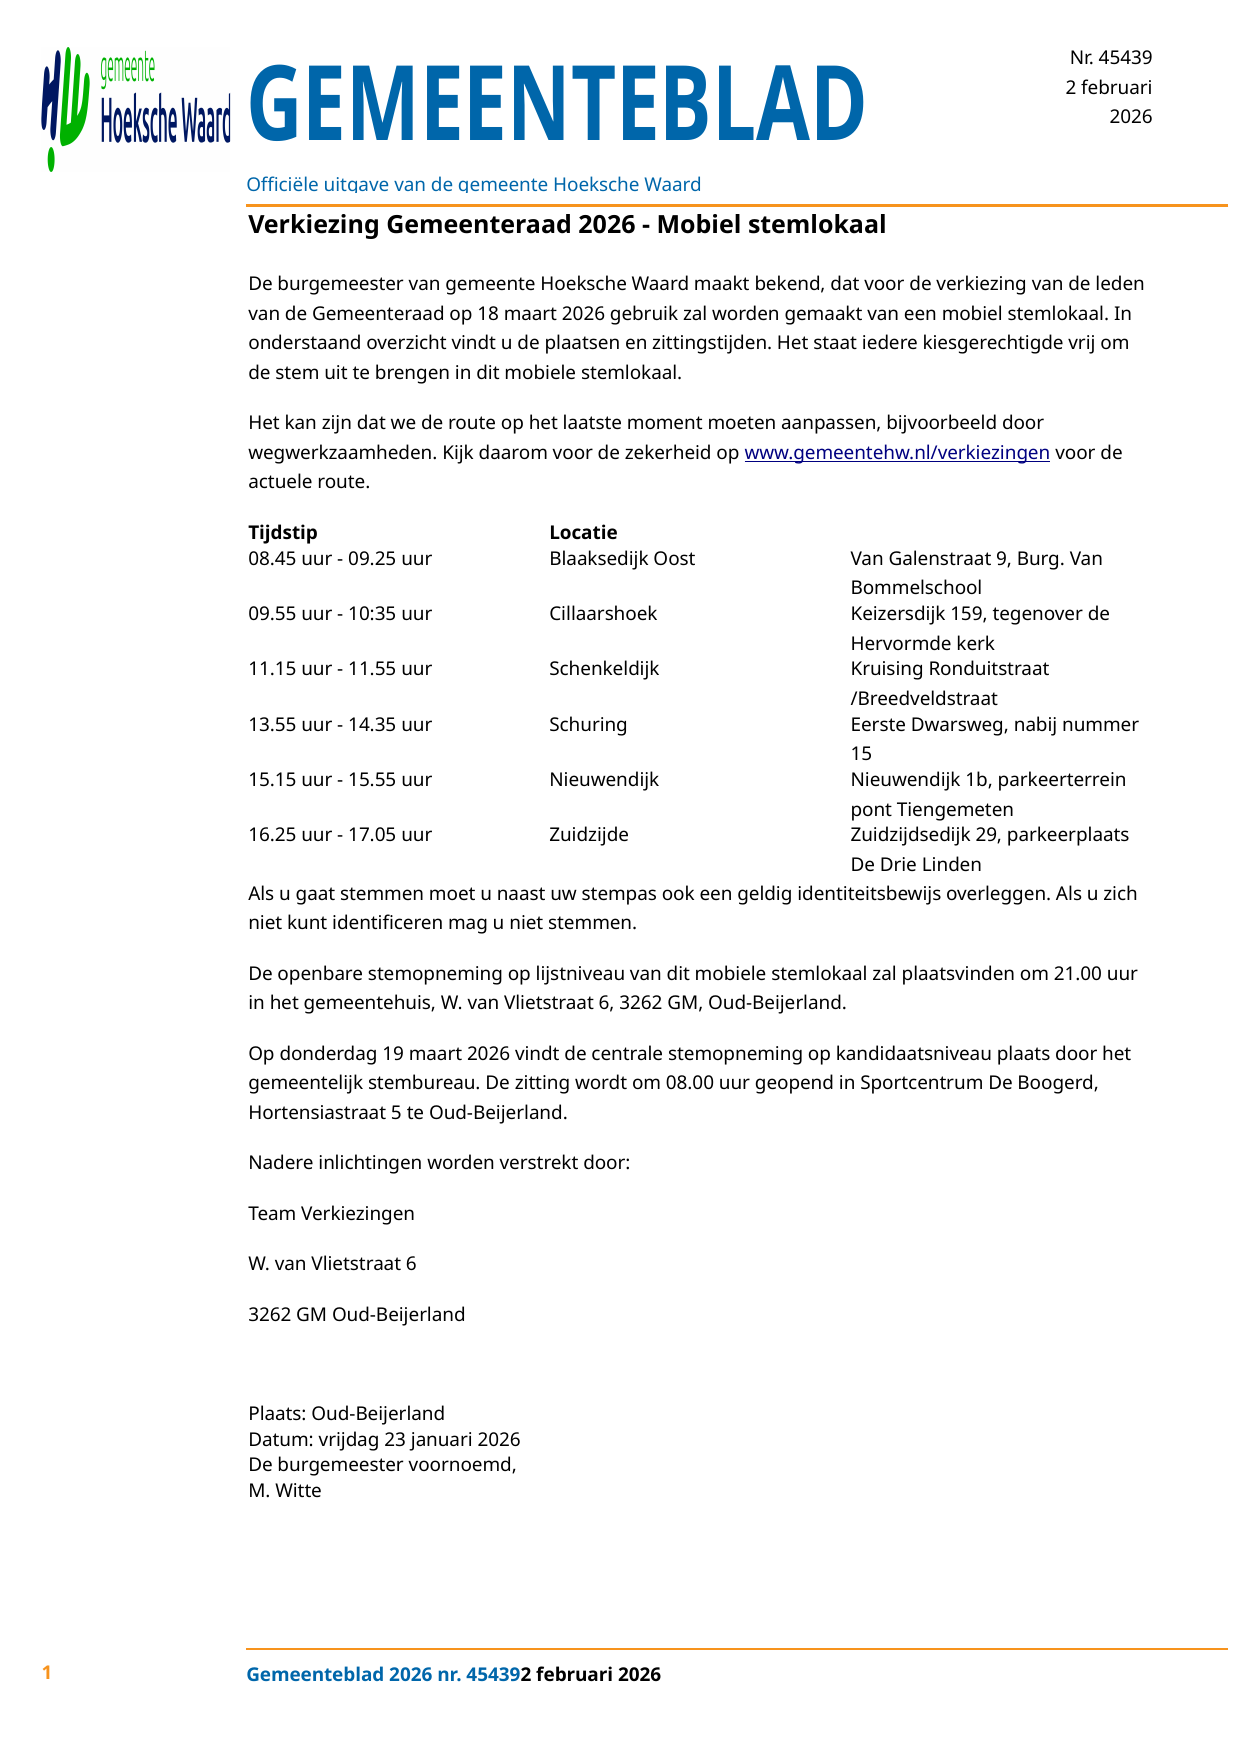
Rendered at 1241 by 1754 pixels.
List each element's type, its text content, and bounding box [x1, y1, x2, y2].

text Verkiezing Gemeenteraad 2026 - Mobiel stemlokaal [248, 207, 1152, 241]
table_cell 11.15 uur - 11.55 uur [248, 656, 549, 711]
table_header Locatie [549, 519, 850, 545]
text De burgemeester van gemeente Hoeksche Waard maakt bekend, dat voor de verkiezing van de leden van de Gemeenteraad op 18 maart 2026 gebruik zal worden gemaakt van een mobiel stemlokaal. In onderstaand overzicht vindt u de plaatsen en zittingstijden. Het staat iedere kiesgerechtigde vrij om de stem uit te brengen in dit mobiele stemlokaal. [248, 270, 1152, 385]
table_cell Schenkeldijk [549, 656, 850, 711]
text De openbare stemopneming op lijstniveau van dit mobiele stemlokaal zal plaatsvinden om 21.00 uur in het gemeentehuis, W. van Vlietstraat 6, 3262 GM, Oud-Beijerland. [248, 960, 1152, 1015]
table_cell Cillaarshoek [549, 600, 850, 656]
text Op donderdag 19 maart 2026 vindt de centrale stemopneming op kandidaatsniveau plaats door het gemeentelijk stembureau. De zitting wordt om 08.00 uur geopend in Sportcentrum De Boogerd, Hortensiastraat 5 te Oud-Beijerland. [248, 1040, 1152, 1125]
text Team Verkiezingen [248, 1200, 1152, 1226]
table_cell 09.55 uur - 10:35 uur [248, 600, 549, 656]
text De burgemeester voornoemd, [248, 1452, 1152, 1477]
picture [41, 47, 231, 172]
table_cell Kruising Ronduitstraat /Breedveldstraat [850, 656, 1152, 711]
table_header [850, 519, 1152, 545]
text M. Witte [248, 1477, 1152, 1503]
table_cell Eerste Dwarsweg, nabij nummer 15 [850, 711, 1152, 766]
table_cell Zuidzijdsedijk 29, parkeerplaats De Drie Linden [850, 821, 1152, 877]
table_cell Blaaksedijk Oost [549, 545, 850, 600]
text W. van Vlietstraat 6 [248, 1250, 1152, 1276]
text Als u gaat stemmen moet u naast uw stempas ook een geldig identiteitsbewijs overleggen. Als u zich niet kunt identificeren mag u niet stemmen. [248, 880, 1152, 935]
text Plaats: Oud-Beijerland [248, 1400, 1152, 1426]
table_cell 13.55 uur - 14.35 uur [248, 711, 549, 766]
text Het kan zijn dat we de route op het laatste moment moeten aanpassen, bijvoorbeeld door wegwerkzaamheden. Kijk daarom voor de zekerheid op www.gemeentehw.nl/verkiezingen voor de actuele route. [248, 409, 1152, 494]
table_cell Nieuwendijk 1b, parkeerterrein pont Tiengemeten [850, 766, 1152, 821]
table_cell 08.45 uur - 09.25 uur [248, 545, 549, 600]
table_cell Nieuwendijk [549, 766, 850, 821]
table_header Tijdstip [248, 519, 549, 545]
table_cell Schuring [549, 711, 850, 766]
table_cell 15.15 uur - 15.55 uur [248, 766, 549, 821]
table_cell Van Galenstraat 9, Burg. Van Bommelschool [850, 545, 1152, 600]
table_cell 16.25 uur - 17.05 uur [248, 821, 549, 877]
table_cell Keizersdijk 159, tegenover de Hervormde kerk [850, 600, 1152, 656]
text Nadere inlichtingen worden verstrekt door: [248, 1149, 1152, 1175]
text Datum: vrijdag 23 januari 2026 [248, 1426, 1152, 1452]
text 3262 GM Oud-Beijerland [248, 1301, 1152, 1327]
table_cell Zuidzijde [549, 821, 850, 877]
